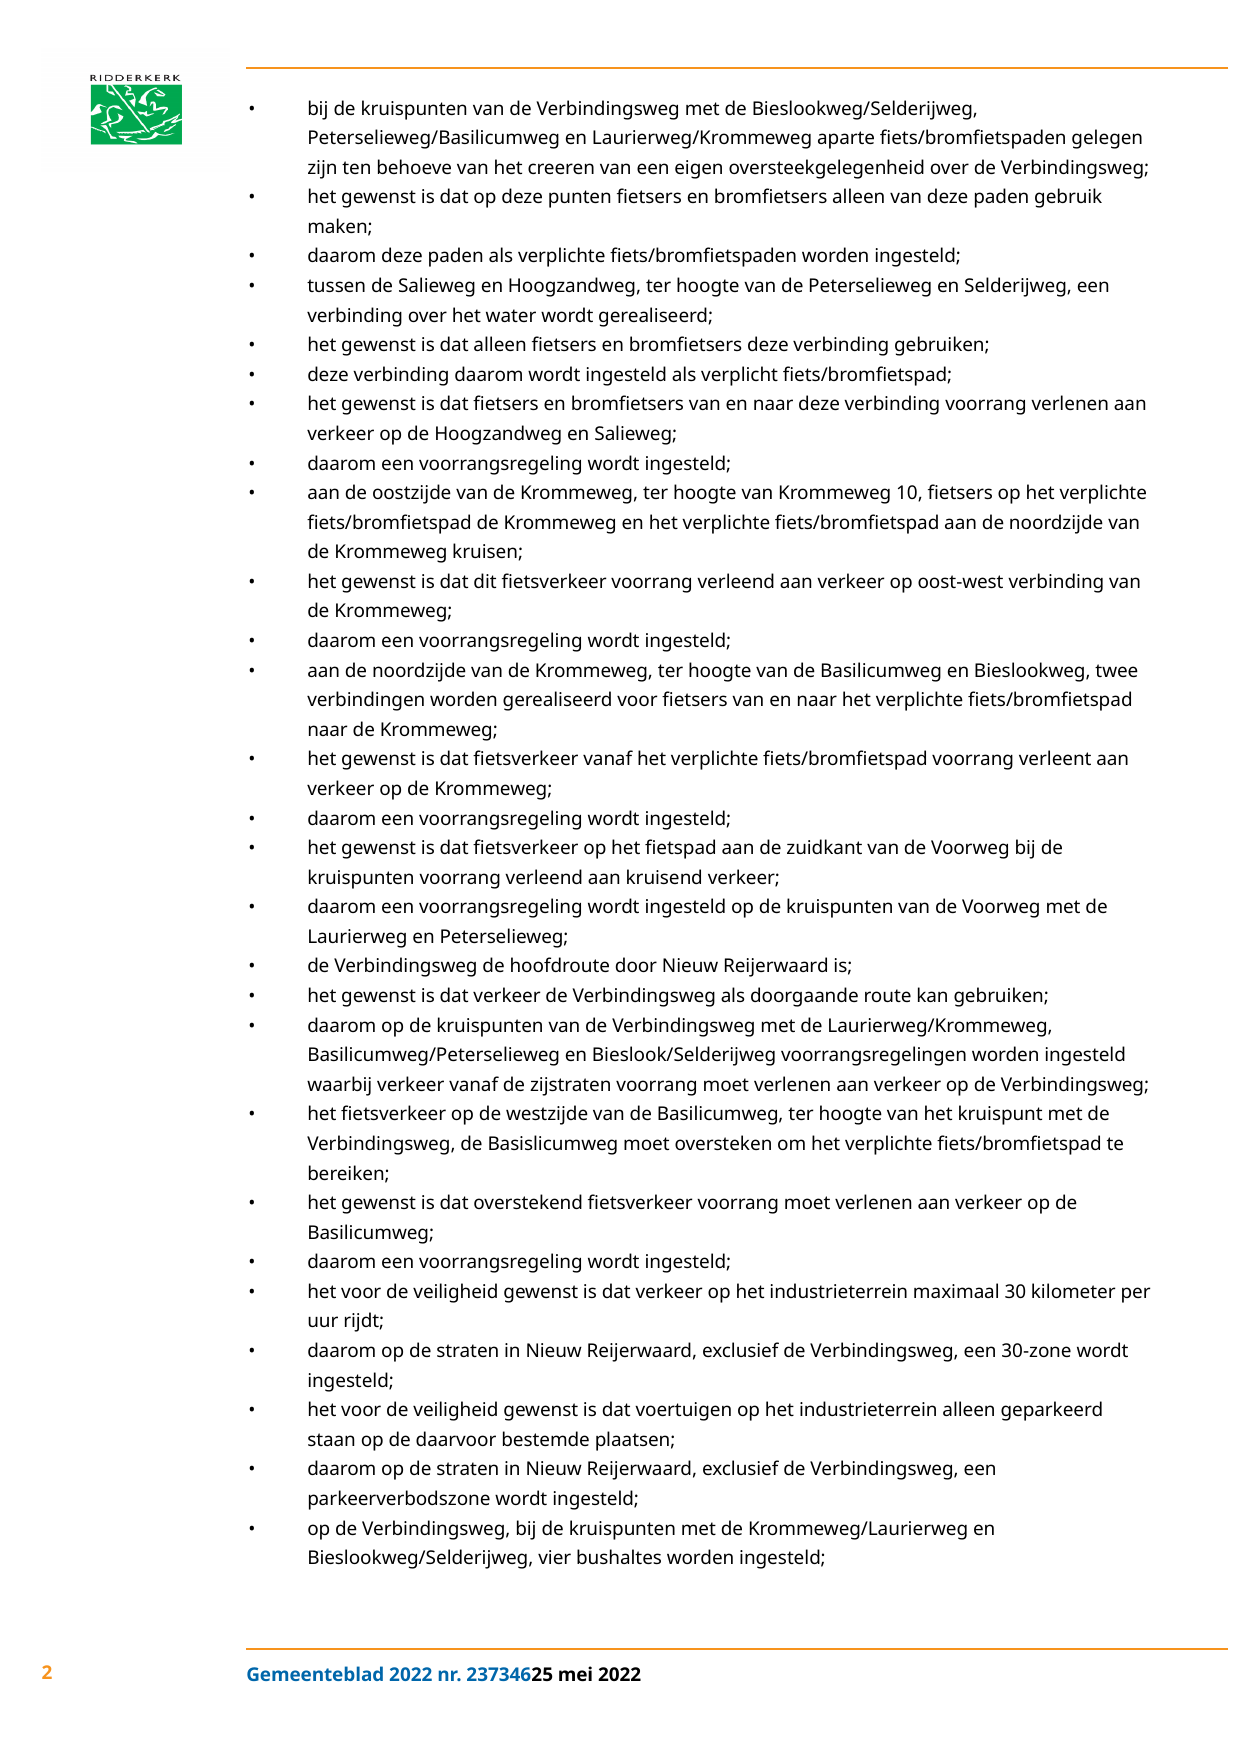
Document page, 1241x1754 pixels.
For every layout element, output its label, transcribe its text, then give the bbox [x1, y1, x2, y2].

list het gewenst is dat fietsverkeer vanaf het verplichte fiets/bromfietspad voorrang verleent aan verkeer op de Krommeweg; [248, 746, 1152, 801]
list het gewenst is dat op deze punten fietsers en bromfietsers alleen van deze paden gebruik maken; [248, 183, 1152, 239]
list daarom een voorrangsregeling wordt ingesteld; [248, 627, 1152, 653]
list tussen de Salieweg en Hoogzandweg, ter hoogte van de Peterselieweg en Selderijweg, een verbinding over het water wordt gerealiseerd; [248, 272, 1152, 328]
list daarom een voorrangsregeling wordt ingesteld; [248, 1248, 1152, 1274]
list daarom een voorrangsregeling wordt ingesteld; [248, 450, 1152, 476]
list daarom deze paden als verplichte fiets/bromfietspaden worden ingesteld; [248, 243, 1152, 268]
list het gewenst is dat fietsers en bromfietsers van en naar deze verbinding voorrang verlenen aan verkeer op de Hoogzandweg en Salieweg; [248, 391, 1152, 446]
list het gewenst is dat overstekend fietsverkeer voorrang moet verlenen aan verkeer op de Basilicumweg; [248, 1189, 1152, 1245]
list daarom op de kruispunten van de Verbindingsweg met de Laurierweg/Krommeweg, Basilicumweg/Peterselieweg en Bieslook/Selderijweg voorrangsregelingen worden ingesteld waarbij verkeer vanaf de zijstraten voorrang moet verlenen aan verkeer op de Verbindingsweg; [248, 1012, 1152, 1097]
list het gewenst is dat fietsverkeer op het fietspad aan de zuidkant van de Voorweg bij de kruispunten voorrang verleend aan kruisend verkeer; [248, 834, 1152, 890]
list het gewenst is dat dit fietsverkeer voorrang verleend aan verkeer op oost-west verbinding van de Krommeweg; [248, 568, 1152, 623]
list aan de oostzijde van de Krommeweg, ter hoogte van Krommeweg 10, fietsers op het verplichte fiets/bromfietspad de Krommeweg en het verplichte fiets/bromfietspad aan de noordzijde van de Krommeweg kruisen; [248, 479, 1152, 564]
list op de Verbindingsweg, bij de kruispunten met de Krommeweg/Laurierweg en Bieslookweg/Selderijweg, vier bushaltes worden ingesteld; [248, 1515, 1152, 1570]
list daarom een voorrangsregeling wordt ingesteld op de kruispunten van de Voorweg met de Laurierweg en Peterselieweg; [248, 893, 1152, 949]
list daarom een voorrangsregeling wordt ingesteld; [248, 805, 1152, 831]
list bij de kruispunten van de Verbindingsweg met de Bieslookweg/Selderijweg, Peterselieweg/Basilicumweg en Laurierweg/Krommeweg aparte fiets/bromfietspaden gelegen zijn ten behoeve van het creeren van een eigen oversteekgelegenheid over de Verbindingsweg; [248, 95, 1152, 180]
list het gewenst is dat verkeer de Verbindingsweg als doorgaande route kan gebruiken; [248, 982, 1152, 1008]
list het voor de veiligheid gewenst is dat voertuigen op het industrieterrein alleen geparkeerd staan op de daarvoor bestemde plaatsen; [248, 1396, 1152, 1452]
list daarom op de straten in Nieuw Reijerwaard, exclusief de Verbindingsweg, een 30-zone wordt ingesteld; [248, 1337, 1152, 1393]
list het fietsverkeer op de westzijde van de Basilicumweg, ter hoogte van het kruispunt met de Verbindingsweg, de Basislicumweg moet oversteken om het verplichte fiets/bromfietspad te bereiken; [248, 1101, 1152, 1186]
list deze verbinding daarom wordt ingesteld als verplicht fiets/bromfietspad; [248, 361, 1152, 387]
list daarom op de straten in Nieuw Reijerwaard, exclusief de Verbindingsweg, een parkeerverbodszone wordt ingesteld; [248, 1456, 1152, 1511]
list het voor de veiligheid gewenst is dat verkeer op het industrieterrein maximaal 30 kilometer per uur rijdt; [248, 1278, 1152, 1333]
list het gewenst is dat alleen fietsers en bromfietsers deze verbinding gebruiken; [248, 331, 1152, 357]
list de Verbindingsweg de hoofdroute door Nieuw Reijerwaard is; [248, 953, 1152, 978]
list aan de noordzijde van de Krommeweg, ter hoogte van de Basilicumweg en Bieslookweg, twee verbindingen worden gerealiseerd voor fietsers van en naar het verplichte fiets/bromfietspad naar de Krommeweg; [248, 657, 1152, 742]
picture [41, 47, 231, 172]
